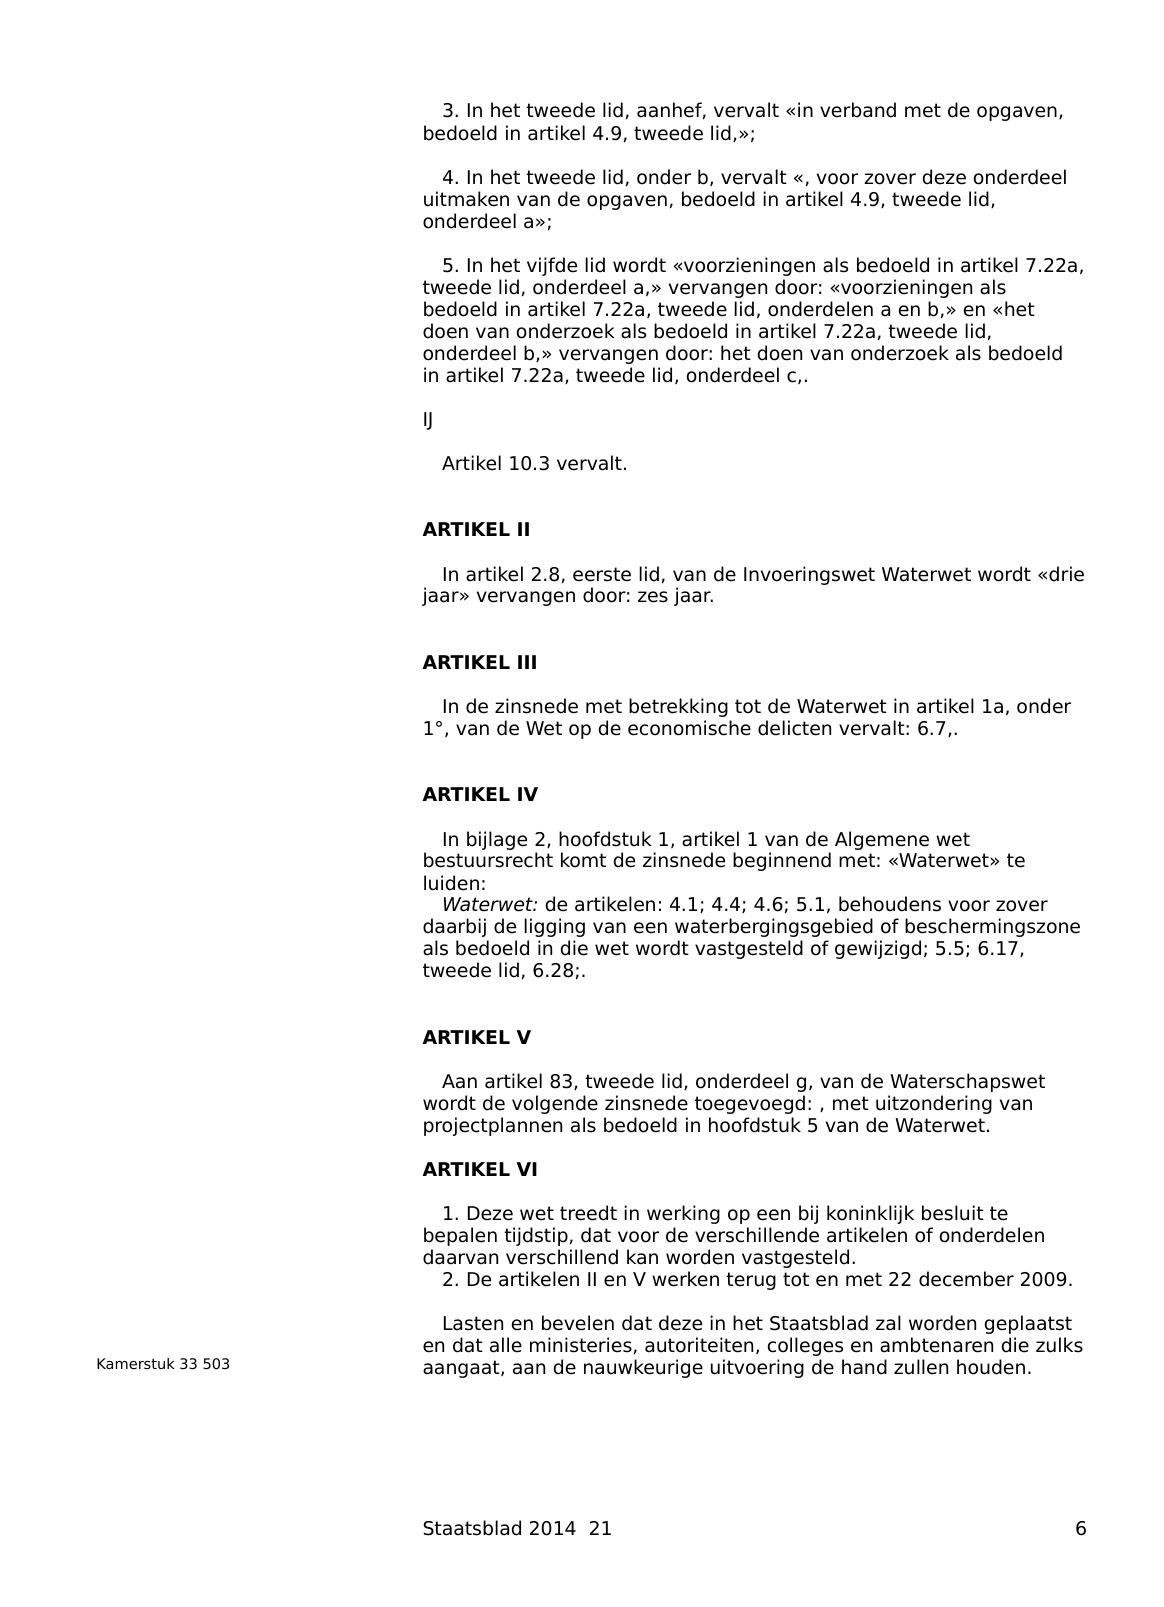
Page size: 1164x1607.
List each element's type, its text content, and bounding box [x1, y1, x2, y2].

text 4. In het tweede lid, onder b, vervalt «, voor zover deze onderdeel uitmaken van de opgaven, bedoeld in artikel 4.9, tweede lid, onderdeel a»; [422, 167, 1087, 232]
text Aan artikel 83, tweede lid, onderdeel g, van de Waterschapswet wordt de volgende zinsnede toegevoegd: , met uitzondering van projectplannen als bedoeld in hoofdstuk 5 van de Waterwet. [422, 1071, 1087, 1137]
text Kamerstuk 33 503 [77, 1356, 396, 1373]
subtitle ARTIKEL IV [422, 784, 1087, 806]
text Artikel 10.3 vervalt. [422, 453, 1087, 475]
text Waterwet: de artikelen: 4.1; 4.4; 4.6; 5.1, behoudens voor zover daarbij de ligging van een waterbergingsgebied of beschermingszone als bedoeld in die wet wordt vastgesteld of gewijzigd; 5.5; 6.17, tweede lid, 6.28;. [422, 894, 1087, 982]
text 2. De artikelen II en V werken terug tot en met 22 december 2009. [422, 1269, 1087, 1291]
subtitle ARTIKEL VI [422, 1159, 1087, 1181]
subtitle ARTIKEL V [422, 1027, 1087, 1049]
text IJ [422, 409, 1087, 431]
text In de zinsnede met betrekking tot de Waterwet in artikel 1a, onder 1°, van de Wet op de economische delicten vervalt: 6.7,. [422, 696, 1087, 740]
text 3. In het tweede lid, aanhef, vervalt «in verband met de opgaven, bedoeld in artikel 4.9, tweede lid,»; [422, 100, 1087, 144]
subtitle ARTIKEL III [422, 652, 1087, 674]
text In bijlage 2, hoofdstuk 1, artikel 1 van de Algemene wet bestuursrecht komt de zinsnede beginnend met: «Waterwet» te luiden: [422, 828, 1087, 894]
text Lasten en bevelen dat deze in het Staatsblad zal worden geplaatst en dat alle ministeries, autoriteiten, colleges en ambtenaren die zulks aangaat, aan de nauwkeurige uitvoering de hand zullen houden. [422, 1313, 1087, 1379]
subtitle ARTIKEL II [422, 519, 1087, 541]
text 1. Deze wet treedt in werking op een bij koninklijk besluit te bepalen tijdstip, dat voor de verschillende artikelen of onderdelen daarvan verschillend kan worden vastgesteld. [422, 1203, 1087, 1269]
text 5. In het vijfde lid wordt «voorzieningen als bedoeld in artikel 7.22a, tweede lid, onderdeel a,» vervangen door: «voorzieningen als bedoeld in artikel 7.22a, tweede lid, onderdelen a en b,» en «het doen van onderzoek als bedoeld in artikel 7.22a, tweede lid, onderdeel b,» vervangen door: het doen van onderzoek als bedoeld in artikel 7.22a, tweede lid, onderdeel c,. [422, 255, 1087, 387]
text In artikel 2.8, eerste lid, van de Invoeringswet Waterwet wordt «drie jaar» vervangen door: zes jaar. [422, 563, 1087, 607]
